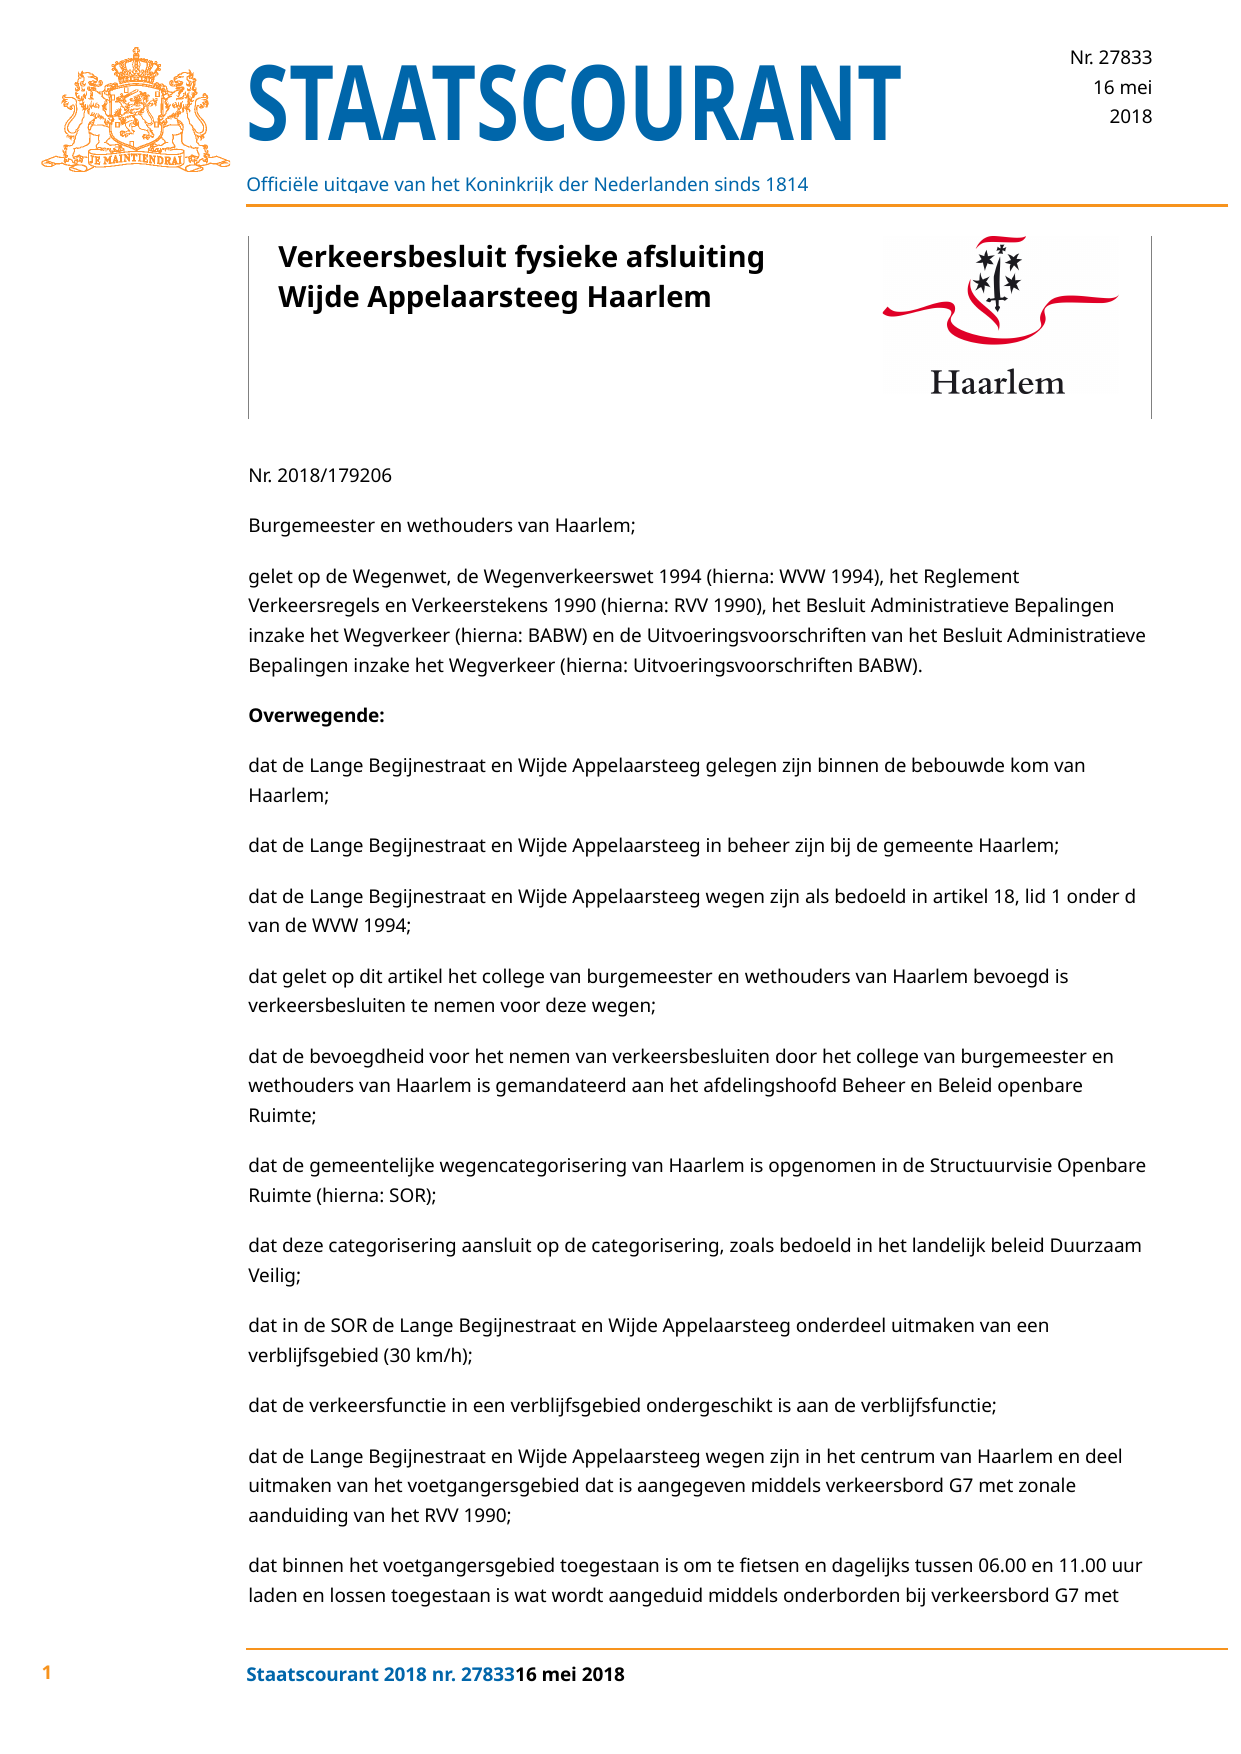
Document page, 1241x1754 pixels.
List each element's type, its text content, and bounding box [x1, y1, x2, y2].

text dat de verkeersfunctie in een verblijfsgebied ondergeschikt is aan de verblijfsfunctie; [248, 1393, 1152, 1418]
text dat gelet op dit artikel het college van burgemeester en wethouders van Haarlem bevoegd is verkeersbesluiten te nemen voor deze wegen; [248, 963, 1152, 1018]
text dat deze categorisering aansluit op de categorisering, zoals bedoeld in het landelijk beleid Duurzaam Veilig; [248, 1233, 1152, 1288]
text dat de Lange Begijnestraat en Wijde Appelaarsteeg gelegen zijn binnen de bebouwde kom van Haarlem; [248, 753, 1152, 808]
table_header [850, 236, 1151, 419]
text Nr. 2018/179206 [248, 462, 1152, 488]
picture [882, 236, 1119, 394]
text gelet op de Wegenwet, de Wegenverkeerswet 1994 (hierna: WVW 1994), het Reglement Verkeersregels en Verkeerstekens 1990 (hierna: RVV 1990), het Besluit Administratieve Bepalingen inzake het Wegverkeer (hierna: BABW) en de Uitvoeringsvoorschriften van het Besluit Administratieve Bepalingen inzake het Wegverkeer (hierna: Uitvoeringsvoorschriften BABW). [248, 563, 1152, 677]
text Overwegende: [248, 702, 1152, 728]
table_header Verkeersbesluit fysieke afsluiting Wijde Appelaarsteeg Haarlem [249, 236, 850, 419]
picture [41, 47, 231, 172]
text dat de Lange Begijnestraat en Wijde Appelaarsteeg in beheer zijn bij de gemeente Haarlem; [248, 833, 1152, 858]
text dat binnen het voetgangersgebied toegestaan is om te fietsen en dagelijks tussen 06.00 en 11.00 uur laden en lossen toegestaan is wat wordt aangeduid middels onderborden bij verkeersbord G7 met [248, 1553, 1152, 1608]
text dat in de SOR de Lange Begijnestraat en Wijde Appelaarsteeg onderdeel uitmaken van een verblijfsgebied (30 km/h); [248, 1313, 1152, 1368]
text Burgemeester en wethouders van Haarlem; [248, 513, 1152, 538]
text dat de Lange Begijnestraat en Wijde Appelaarsteeg wegen zijn als bedoeld in artikel 18, lid 1 onder d van de WVW 1994; [248, 883, 1152, 938]
text dat de Lange Begijnestraat en Wijde Appelaarsteeg wegen zijn in het centrum van Haarlem en deel uitmaken van het voetgangersgebied dat is aangegeven middels verkeersbord G7 met zonale aanduiding van het RVV 1990; [248, 1443, 1152, 1528]
text dat de bevoegdheid voor het nemen van verkeersbesluiten door het college van burgemeester en wethouders van Haarlem is gemandateerd aan het afdelingshoofd Beheer en Beleid openbare Ruimte; [248, 1043, 1152, 1128]
text dat de gemeentelijke wegencategorisering van Haarlem is opgenomen in de Structuurvisie Openbare Ruimte (hierna: SOR); [248, 1153, 1152, 1208]
